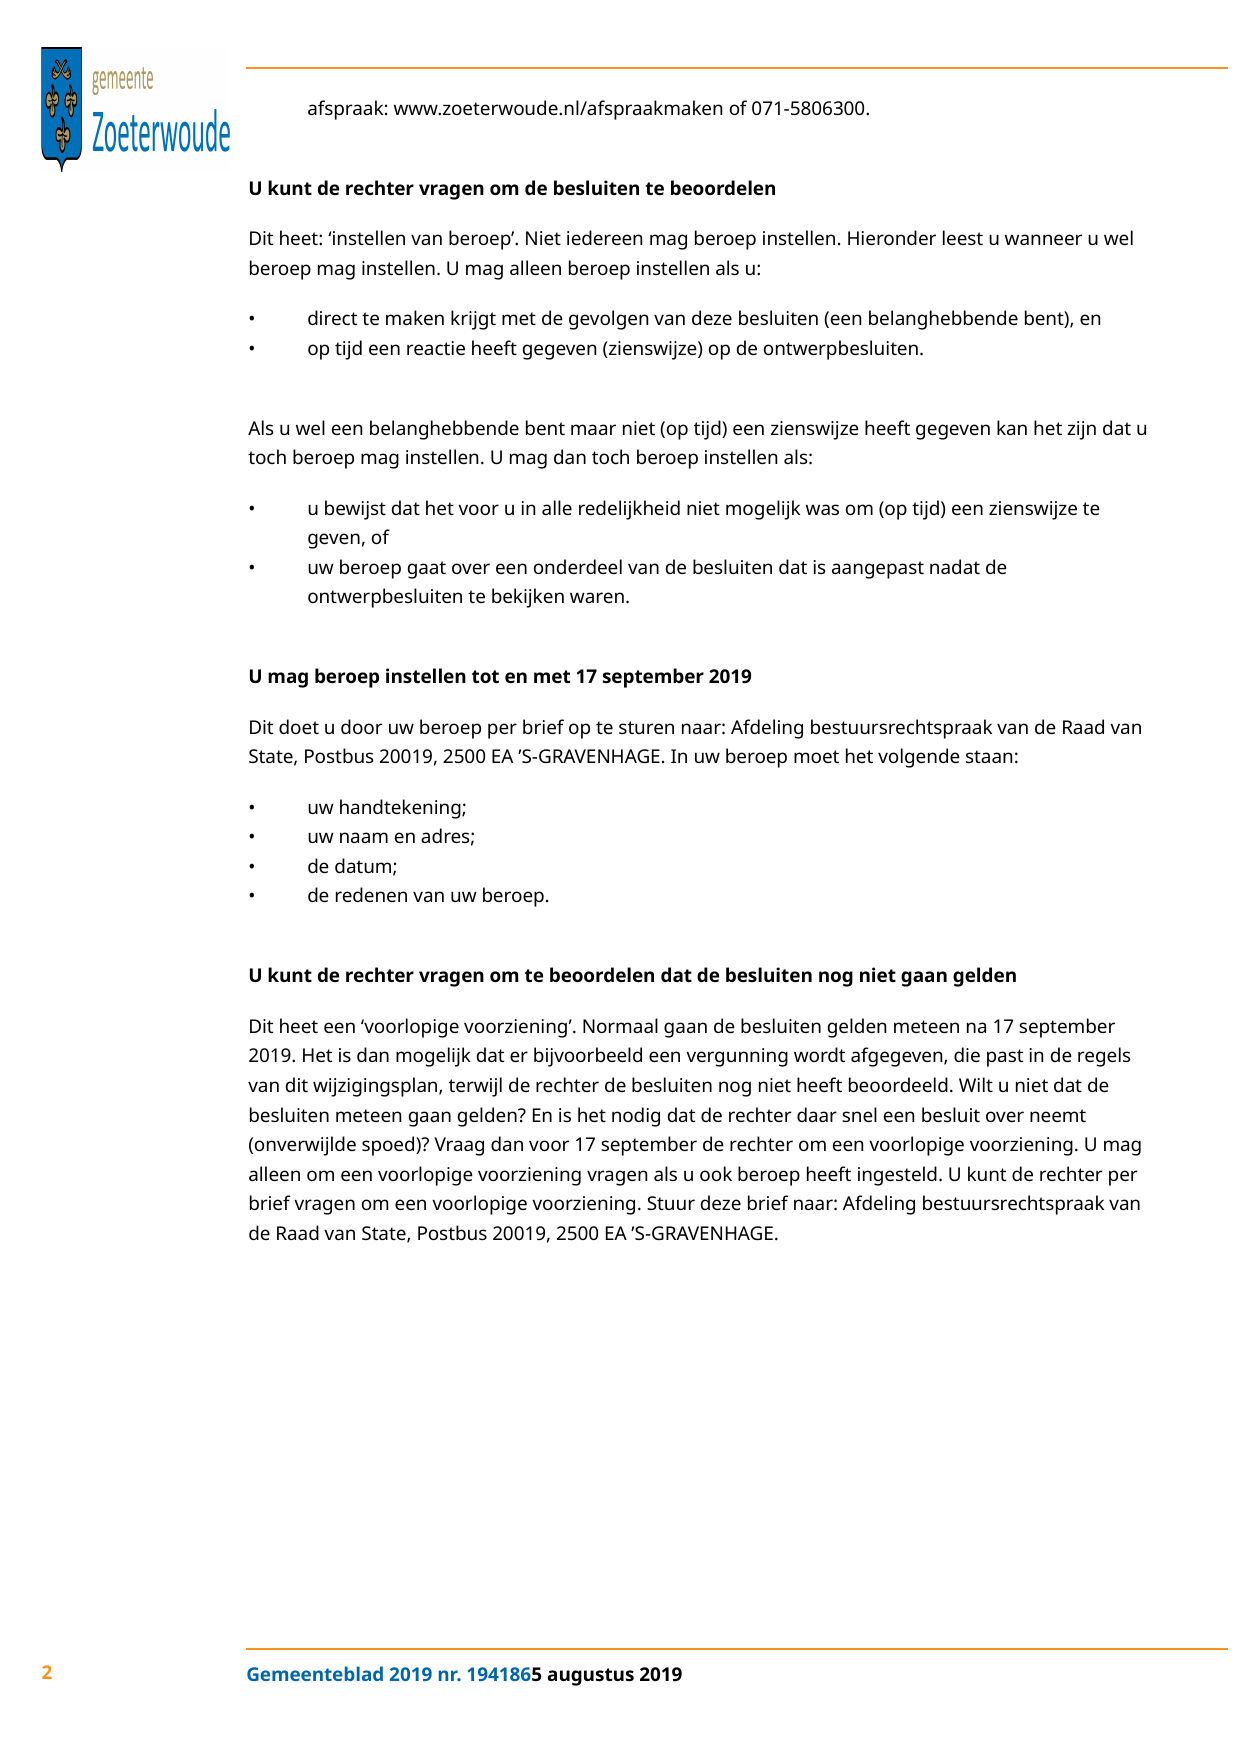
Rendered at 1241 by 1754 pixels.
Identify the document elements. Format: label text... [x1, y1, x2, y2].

list uw naam en adres; [248, 823, 1152, 849]
text Dit heet: ‘instellen van beroep’. Niet iedereen mag beroep instellen. Hieronder leest u wanneer u wel beroep mag instellen. U mag alleen beroep instellen als u: [248, 225, 1152, 281]
list op tijd een reactie heeft gegeven (zienswijze) op de ontwerpbesluiten. [248, 335, 1152, 361]
text U kunt de rechter vragen om de besluiten te beoordelen [248, 175, 1152, 201]
list de datum; [248, 853, 1152, 879]
list uw handtekening; [248, 794, 1152, 820]
list uw beroep gaat over een onderdeel van de besluiten dat is aangepast nadat de ontwerpbesluiten te bekijken waren. [248, 554, 1152, 609]
picture [41, 47, 231, 172]
list afspraak: www.zoeterwoude.nl/afspraakmaken of 071-5806300. [248, 95, 1152, 121]
list de redenen van uw beroep. [248, 883, 1152, 908]
text Als u wel een belanghebbende bent maar niet (op tijd) een zienswijze heeft gegeven kan het zijn dat u toch beroep mag instellen. U mag dan toch beroep instellen als: [248, 415, 1152, 470]
text Dit doet u door uw beroep per brief op te sturen naar: Afdeling bestuursrechtspraak van de Raad van State, Postbus 20019, 2500 EA ’S-GRAVENHAGE. In uw beroep moet het volgende staan: [248, 714, 1152, 769]
text U kunt de rechter vragen om te beoordelen dat de besluiten nog niet gaan gelden [248, 963, 1152, 988]
list u bewijst dat het voor u in alle redelijkheid niet mogelijk was om (op tijd) een zienswijze te geven, of [248, 495, 1152, 550]
text Dit heet een ‘voorlopige voorziening’. Normaal gaan de besluiten gelden meteen na 17 september 2019. Het is dan mogelijk dat er bijvoorbeeld een vergunning wordt afgegeven, die past in de regels van dit wijzigingsplan, terwijl de rechter de besluiten nog niet heeft beoordeeld. Wilt u niet dat de besluiten meteen gaan gelden? En is het nodig dat de rechter daar snel een besluit over neemt (onverwijlde spoed)? Vraag dan voor 17 september de rechter om een voorlopige voorziening. U mag alleen om een voorlopige voorziening vragen als u ook beroep heeft ingesteld. U kunt de rechter per brief vragen om een voorlopige voorziening. Stuur deze brief naar: Afdeling bestuursrechtspraak van de Raad van State, Postbus 20019, 2500 EA ’S-GRAVENHAGE. [248, 1013, 1152, 1246]
list direct te maken krijgt met de gevolgen van deze besluiten (een belanghebbende bent), en [248, 305, 1152, 331]
text U mag beroep instellen tot en met 17 september 2019 [248, 663, 1152, 689]
